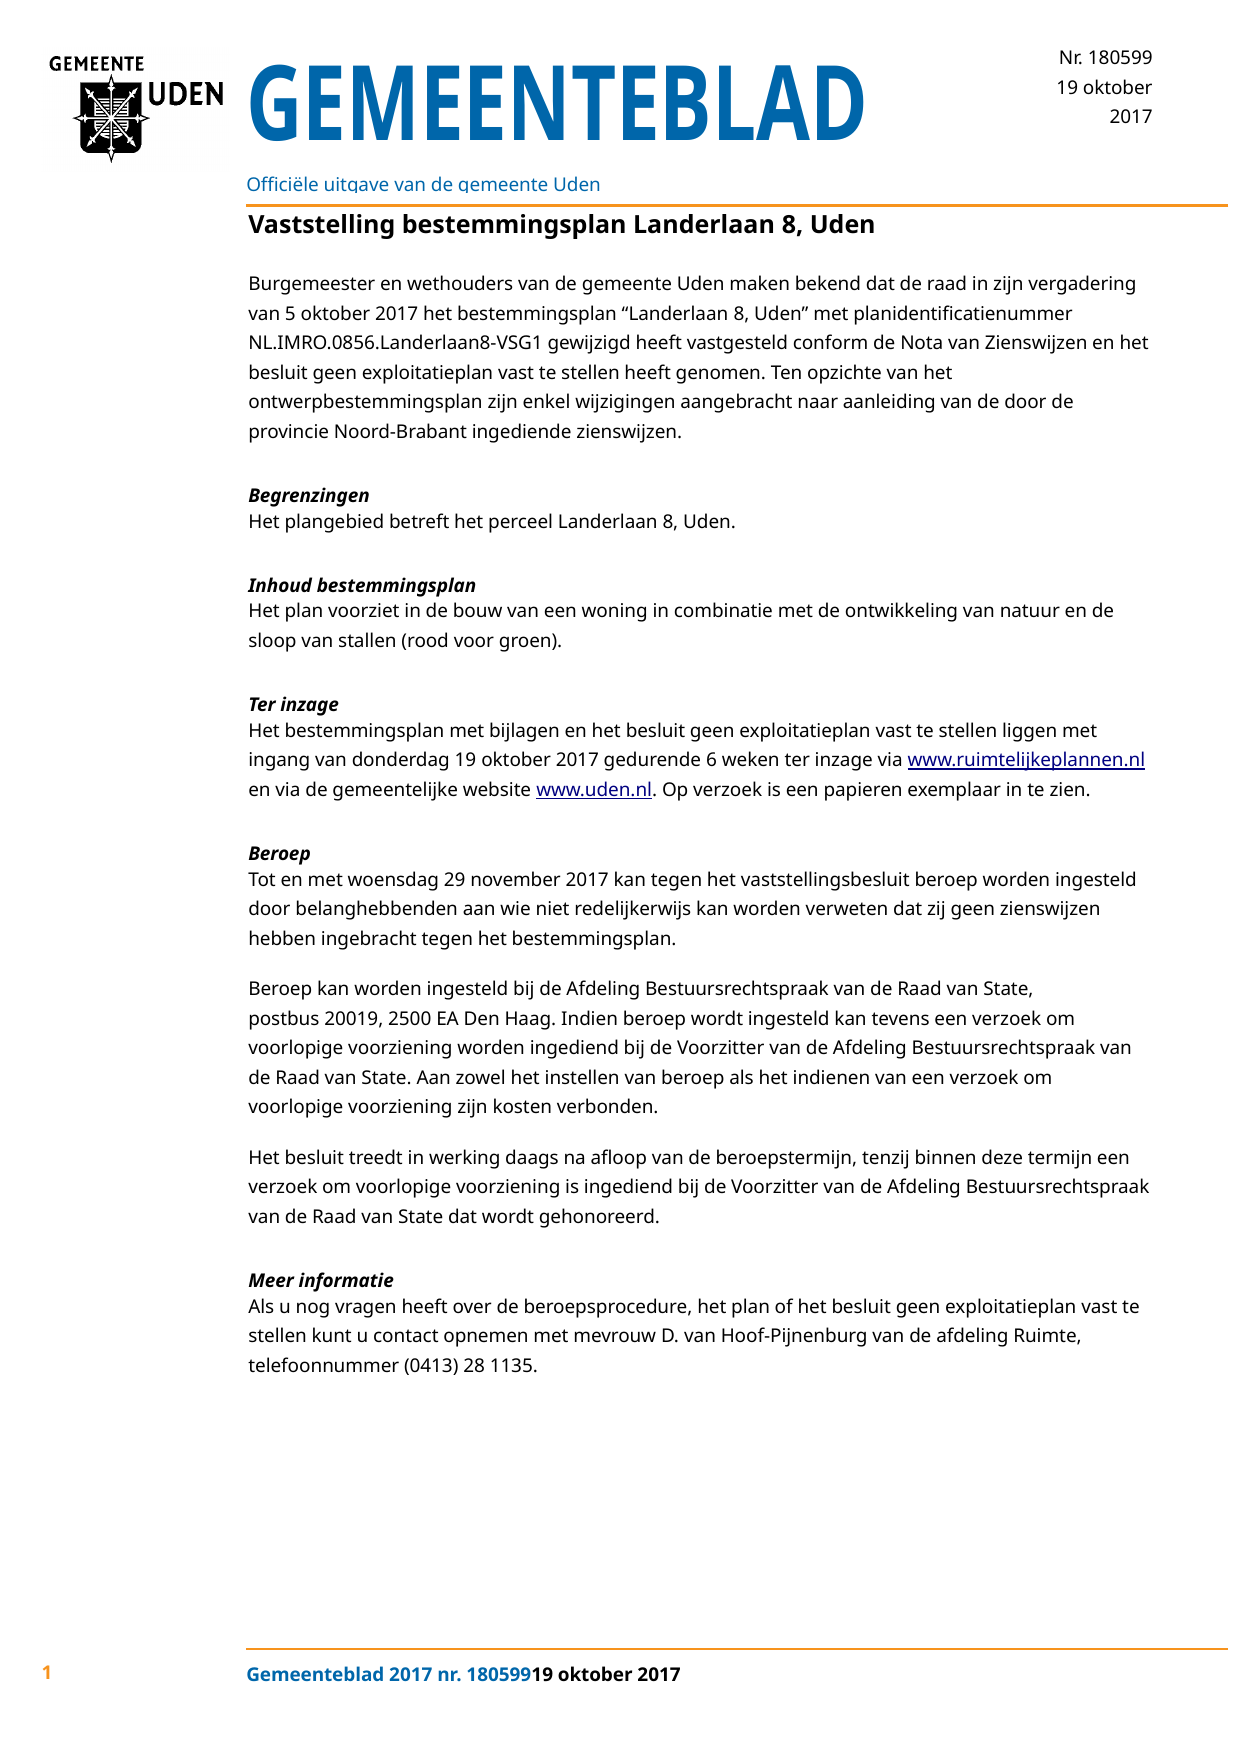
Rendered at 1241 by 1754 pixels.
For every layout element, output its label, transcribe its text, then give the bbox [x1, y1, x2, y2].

picture [41, 47, 231, 172]
text Meer informatie [248, 1267, 1152, 1293]
text Beroep kan worden ingesteld bij de Afdeling Bestuursrechtspraak van de Raad van State, postbus 20019, 2500 EA Den Haag. Indien beroep wordt ingesteld kan tevens een verzoek om voorlopige voorziening worden ingediend bij de Voorzitter van de Afdeling Bestuursrechtspraak van de Raad van State. Aan zowel het instellen van beroep als het indienen van een verzoek om voorlopige voorziening zijn kosten verbonden. [248, 975, 1152, 1119]
text Het besluit treedt in werking daags na afloop van de beroepstermijn, tenzij binnen deze termijn een verzoek om voorlopige voorziening is ingediend bij de Voorzitter van de Afdeling Bestuursrechtspraak van de Raad van State dat wordt gehonoreerd. [248, 1144, 1152, 1229]
text Beroep [248, 840, 1152, 866]
text Inhoud bestemmingsplan [248, 572, 1152, 598]
text Het plangebied betreft het perceel Landerlaan 8, Uden. [248, 508, 1152, 534]
text Het bestemmingsplan met bijlagen en het besluit geen exploitatieplan vast te stellen liggen met ingang van donderdag 19 oktober 2017 gedurende 6 weken ter inzage via www.ruimtelijkeplannen.nl en via de gemeentelijke website www.uden.nl. Op verzoek is een papieren exemplaar in te zien. [248, 717, 1152, 802]
text Begrenzingen [248, 482, 1152, 508]
text Vaststelling bestemmingsplan Landerlaan 8, Uden [248, 207, 1152, 241]
text Als u nog vragen heeft over de beroepsprocedure, het plan of het besluit geen exploitatieplan vast te stellen kunt u contact opnemen met mevrouw D. van Hoof-Pijnenburg van de afdeling Ruimte, telefoonnummer (0413) 28 1135. [248, 1293, 1152, 1378]
text Burgemeester en wethouders van de gemeente Uden maken bekend dat de raad in zijn vergadering van 5 oktober 2017 het bestemmingsplan “Landerlaan 8, Uden” met planidentificatienummer NL.IMRO.0856.Landerlaan8-VSG1 gewijzigd heeft vastgesteld conform de Nota van Zienswijzen en het besluit geen exploitatieplan vast te stellen heeft genomen. Ten opzichte van het ontwerpbestemmingsplan zijn enkel wijzigingen aangebracht naar aanleiding van de door de provincie Noord-Brabant ingediende zienswijzen. [248, 270, 1152, 444]
text Tot en met woensdag 29 november 2017 kan tegen het vaststellingsbesluit beroep worden ingesteld door belanghebbenden aan wie niet redelijkerwijs kan worden verweten dat zij geen zienswijzen hebben ingebracht tegen het bestemmingsplan. [248, 866, 1152, 951]
text Het plan voorziet in de bouw van een woning in combinatie met de ontwikkeling van natuur en de sloop van stallen (rood voor groen). [248, 598, 1152, 653]
text Ter inzage [248, 691, 1152, 717]
